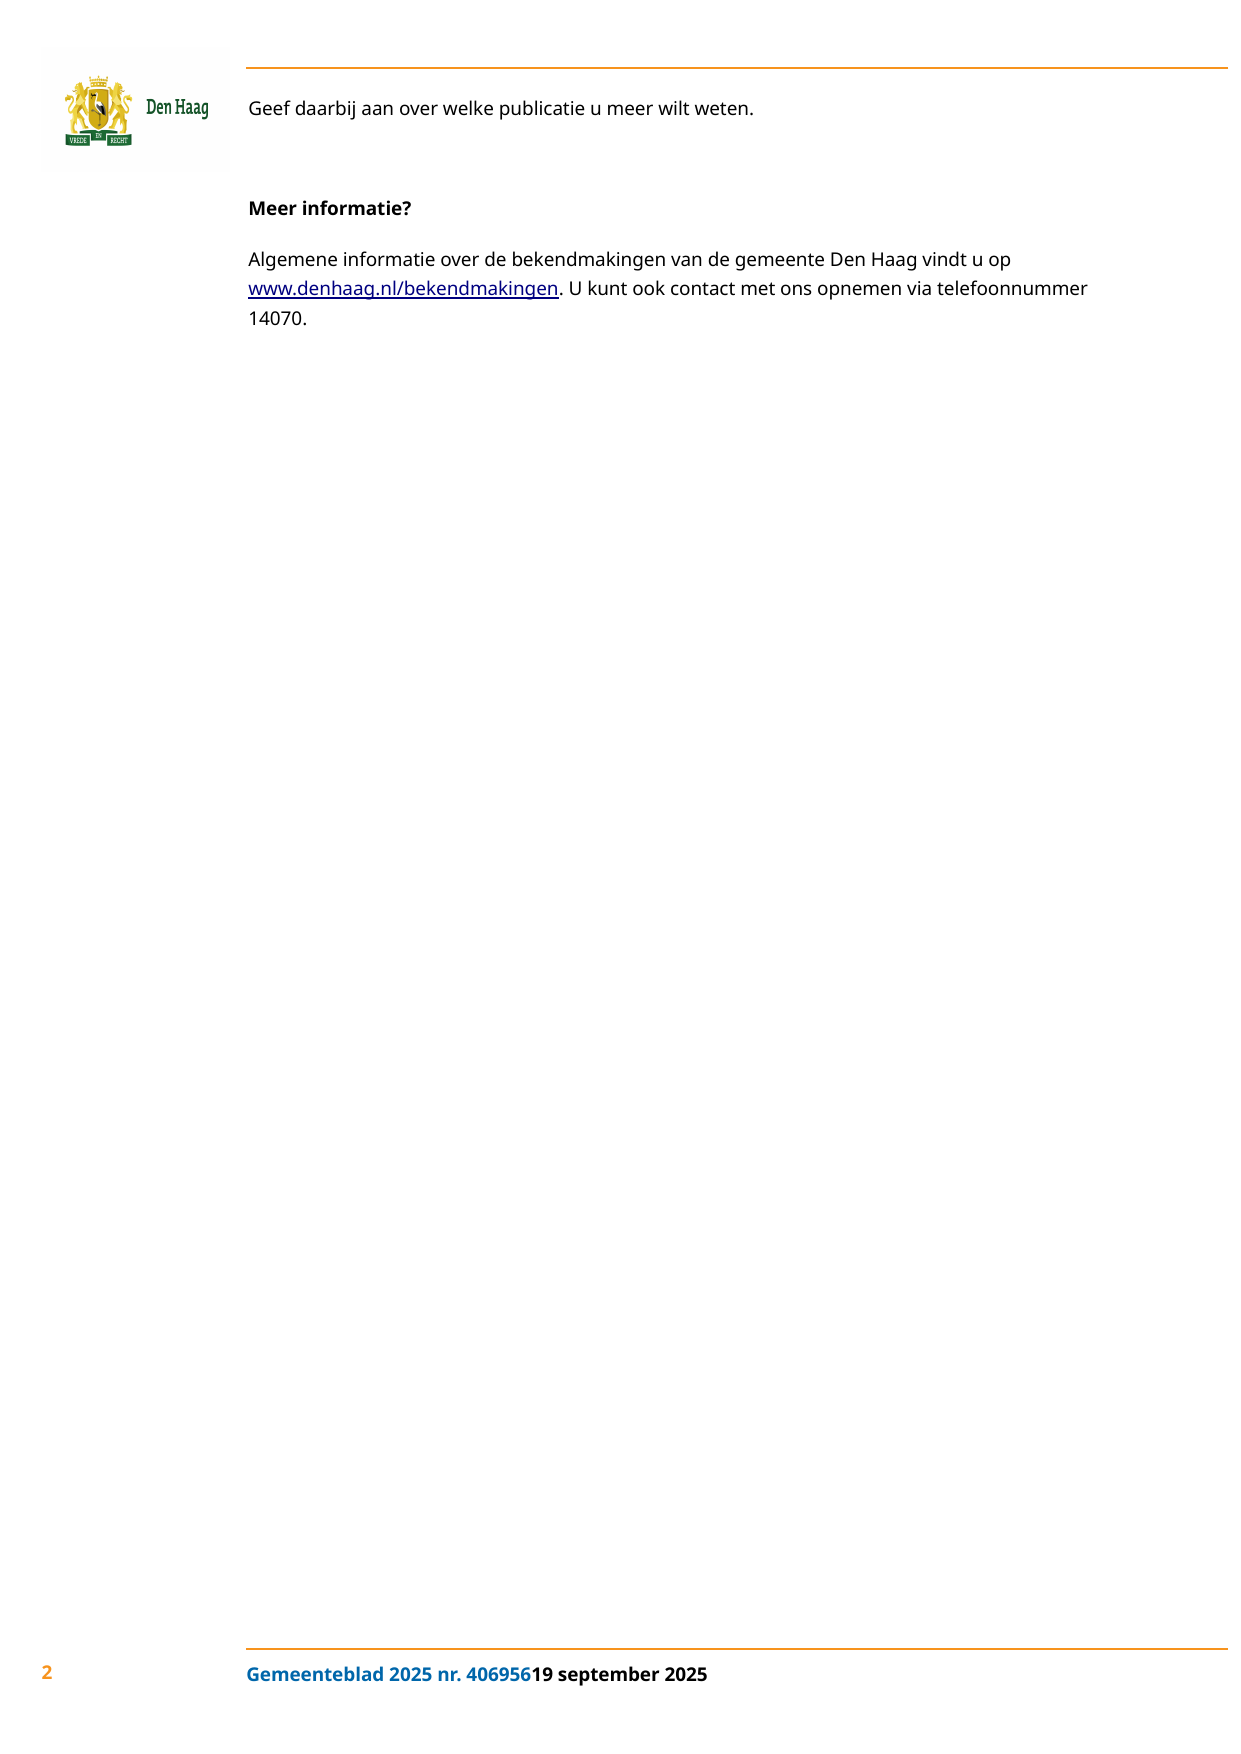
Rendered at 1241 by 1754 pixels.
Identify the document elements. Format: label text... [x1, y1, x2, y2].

picture [41, 47, 231, 172]
text Algemene informatie over de bekendmakingen van de gemeente Den Haag vindt u op www.denhaag.nl/bekendmakingen. U kunt ook contact met ons opnemen via telefoonnummer 14070. [248, 246, 1152, 331]
text Geef daarbij aan over welke publicatie u meer wilt weten. [248, 95, 1152, 121]
text Meer informatie? [248, 196, 1152, 221]
